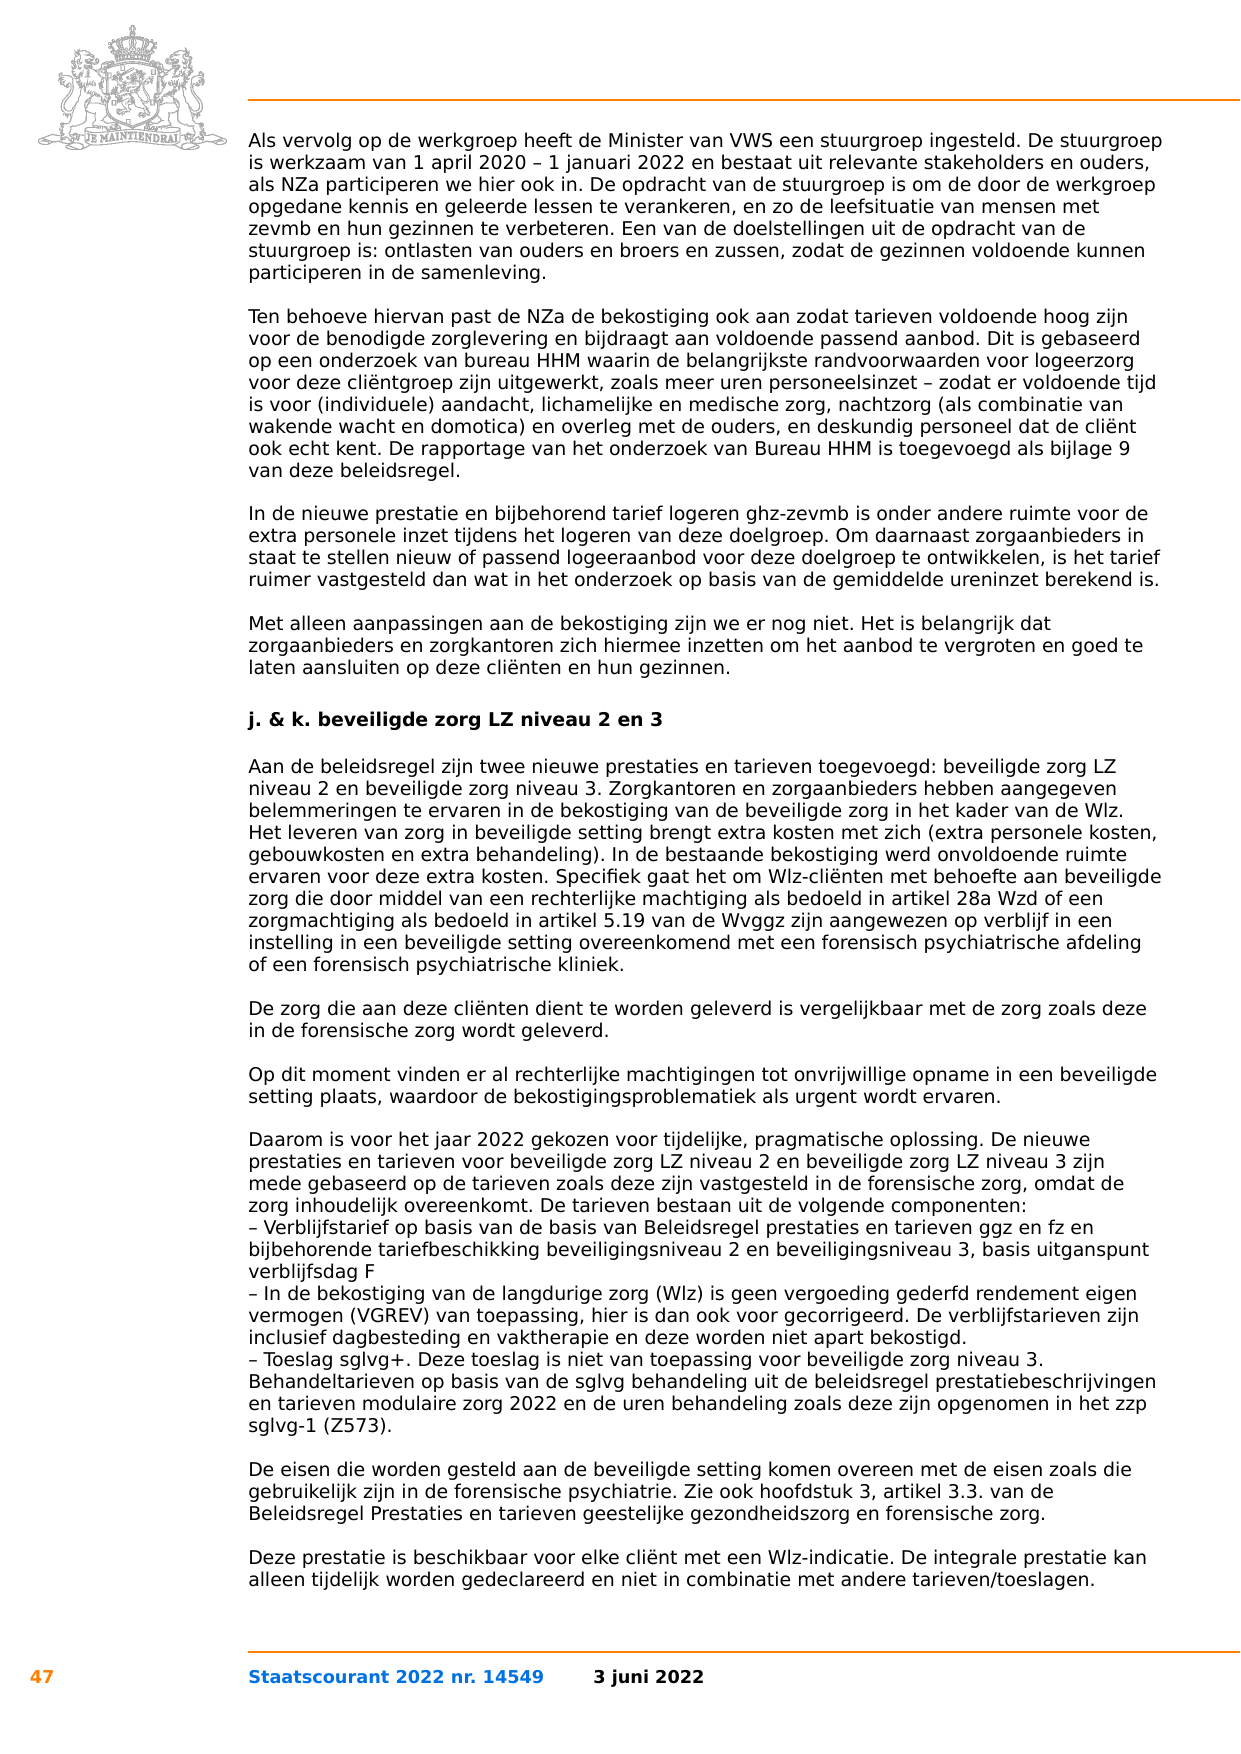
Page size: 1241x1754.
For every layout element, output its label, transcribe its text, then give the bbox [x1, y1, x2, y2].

text Als vervolg op de werkgroep heeft de Minister van VWS een stuurgroep ingesteld. De stuurgroep is werkzaam van 1 april 2020 – 1 januari 2022 en bestaat uit relevante stakeholders en ouders, als NZa participeren we hier ook in. De opdracht van de stuurgroep is om de door de werkgroep opgedane kennis en geleerde lessen te verankeren, en zo de leefsituatie van mensen met zevmb en hun gezinnen te verbeteren. Een van de doelstellingen uit de opdracht van de stuurgroep is: ontlasten van ouders en broers en zussen, zodat de gezinnen voldoende kunnen participeren in de samenleving. [248, 130, 1163, 284]
text – Verblijfstarief op basis van de basis van Beleidsregel prestaties en tarieven ggz en fz en bijbehorende tariefbeschikking beveiligingsniveau 2 en beveiligingsniveau 3, basis uitganspunt verblijfsdag F [248, 1217, 1163, 1283]
text Behandeltarieven op basis van de sglvg behandeling uit de beleidsregel prestatiebeschrijvingen en tarieven modulaire zorg 2022 en de uren behandeling zoals deze zijn opgenomen in het zzp sglvg-1 (Z573). [248, 1371, 1163, 1437]
text Aan de beleidsregel zijn twee nieuwe prestaties en tarieven toegevoegd: beveiligde zorg LZ niveau 2 en beveiligde zorg niveau 3. Zorgkantoren en zorgaanbieders hebben aangegeven belemmeringen te ervaren in de bekostiging van de beveiligde zorg in het kader van de Wlz. Het leveren van zorg in beveiligde setting brengt extra kosten met zich (extra personele kosten, gebouwkosten en extra behandeling). In de bestaande bekostiging werd onvoldoende ruimte ervaren voor deze extra kosten. Specifiek gaat het om Wlz-cliënten met behoefte aan beveiligde zorg die door middel van een rechterlijke machtiging als bedoeld in artikel 28a Wzd of een zorgmachtiging als bedoeld in artikel 5.19 van de Wvggz zijn aangewezen op verblijf in een instelling in een beveiligde setting overeenkomend met een forensisch psychiatrische afdeling of een forensisch psychiatrische kliniek. [248, 756, 1163, 976]
text Met alleen aanpassingen aan de bekostiging zijn we er nog niet. Het is belangrijk dat zorgaanbieders en zorgkantoren zich hiermee inzetten om het aanbod te vergroten en goed te laten aansluiten op deze cliënten en hun gezinnen. [248, 613, 1163, 679]
text De zorg die aan deze cliënten dient te worden geleverd is vergelijkbaar met de zorg zoals deze in de forensische zorg wordt geleverd. [248, 998, 1163, 1042]
text Ten behoeve hiervan past de NZa de bekostiging ook aan zodat tarieven voldoende hoog zijn voor de benodigde zorglevering en bijdraagt aan voldoende passend aanbod. Dit is gebaseerd op een onderzoek van bureau HHM waarin de belangrijkste randvoorwaarden voor logeerzorg voor deze cliëntgroep zijn uitgewerkt, zoals meer uren personeelsinzet – zodat er voldoende tijd is voor (individuele) aandacht, lichamelijke en medische zorg, nachtzorg (als combinatie van wakende wacht en domotica) en overleg met de ouders, en deskundig personeel dat de cliënt ook echt kent. De rapportage van het onderzoek van Bureau HHM is toegevoegd als bijlage 9 van deze beleidsregel. [248, 306, 1163, 481]
text Op dit moment vinden er al rechterlijke machtigingen tot onvrijwillige opname in een beveiligde setting plaats, waardoor de bekostigingsproblematiek als urgent wordt ervaren. [248, 1063, 1163, 1107]
text In de nieuwe prestatie en bijbehorend tarief logeren ghz-zevmb is onder andere ruimte voor de extra personele inzet tijdens het logeren van deze doelgroep. Om daarnaast zorgaanbieders in staat te stellen nieuw of passend logeeraanbod voor deze doelgroep te ontwikkelen, is het tarief ruimer vastgesteld dan wat in het onderzoek op basis van de gemiddelde ureninzet berekend is. [248, 503, 1163, 591]
text – In de bekostiging van de langdurige zorg (Wlz) is geen vergoeding gederfd rendement eigen vermogen (VGREV) van toepassing, hier is dan ook voor gecorrigeerd. De verblijfstarieven zijn inclusief dagbesteding en vaktherapie en deze worden niet apart bekostigd. [248, 1283, 1163, 1349]
text Deze prestatie is beschikbaar voor elke cliënt met een Wlz-indicatie. De integrale prestatie kan alleen tijdelijk worden gedeclareerd en niet in combinatie met andere tarieven/toeslagen. [248, 1547, 1163, 1591]
text Daarom is voor het jaar 2022 gekozen voor tijdelijke, pragmatische oplossing. De nieuwe prestaties en tarieven voor beveiligde zorg LZ niveau 2 en beveiligde zorg LZ niveau 3 zijn mede gebaseerd op de tarieven zoals deze zijn vastgesteld in de forensische zorg, omdat de zorg inhoudelijk overeenkomt. De tarieven bestaan uit de volgende componenten: [248, 1129, 1163, 1217]
subtitle j. & k. beveiligde zorg LZ niveau 2 en 3 [248, 709, 1163, 731]
text – Toeslag sglvg+. Deze toeslag is niet van toepassing voor beveiligde zorg niveau 3. [248, 1349, 1163, 1371]
text De eisen die worden gesteld aan de beveiligde setting komen overeen met de eisen zoals die gebruikelijk zijn in de forensische psychiatrie. Zie ook hoofdstuk 3, artikel 3.3. van de Beleidsregel Prestaties en tarieven geestelijke gezondheidszorg en forensische zorg. [248, 1459, 1163, 1525]
picture [38, 25, 227, 150]
